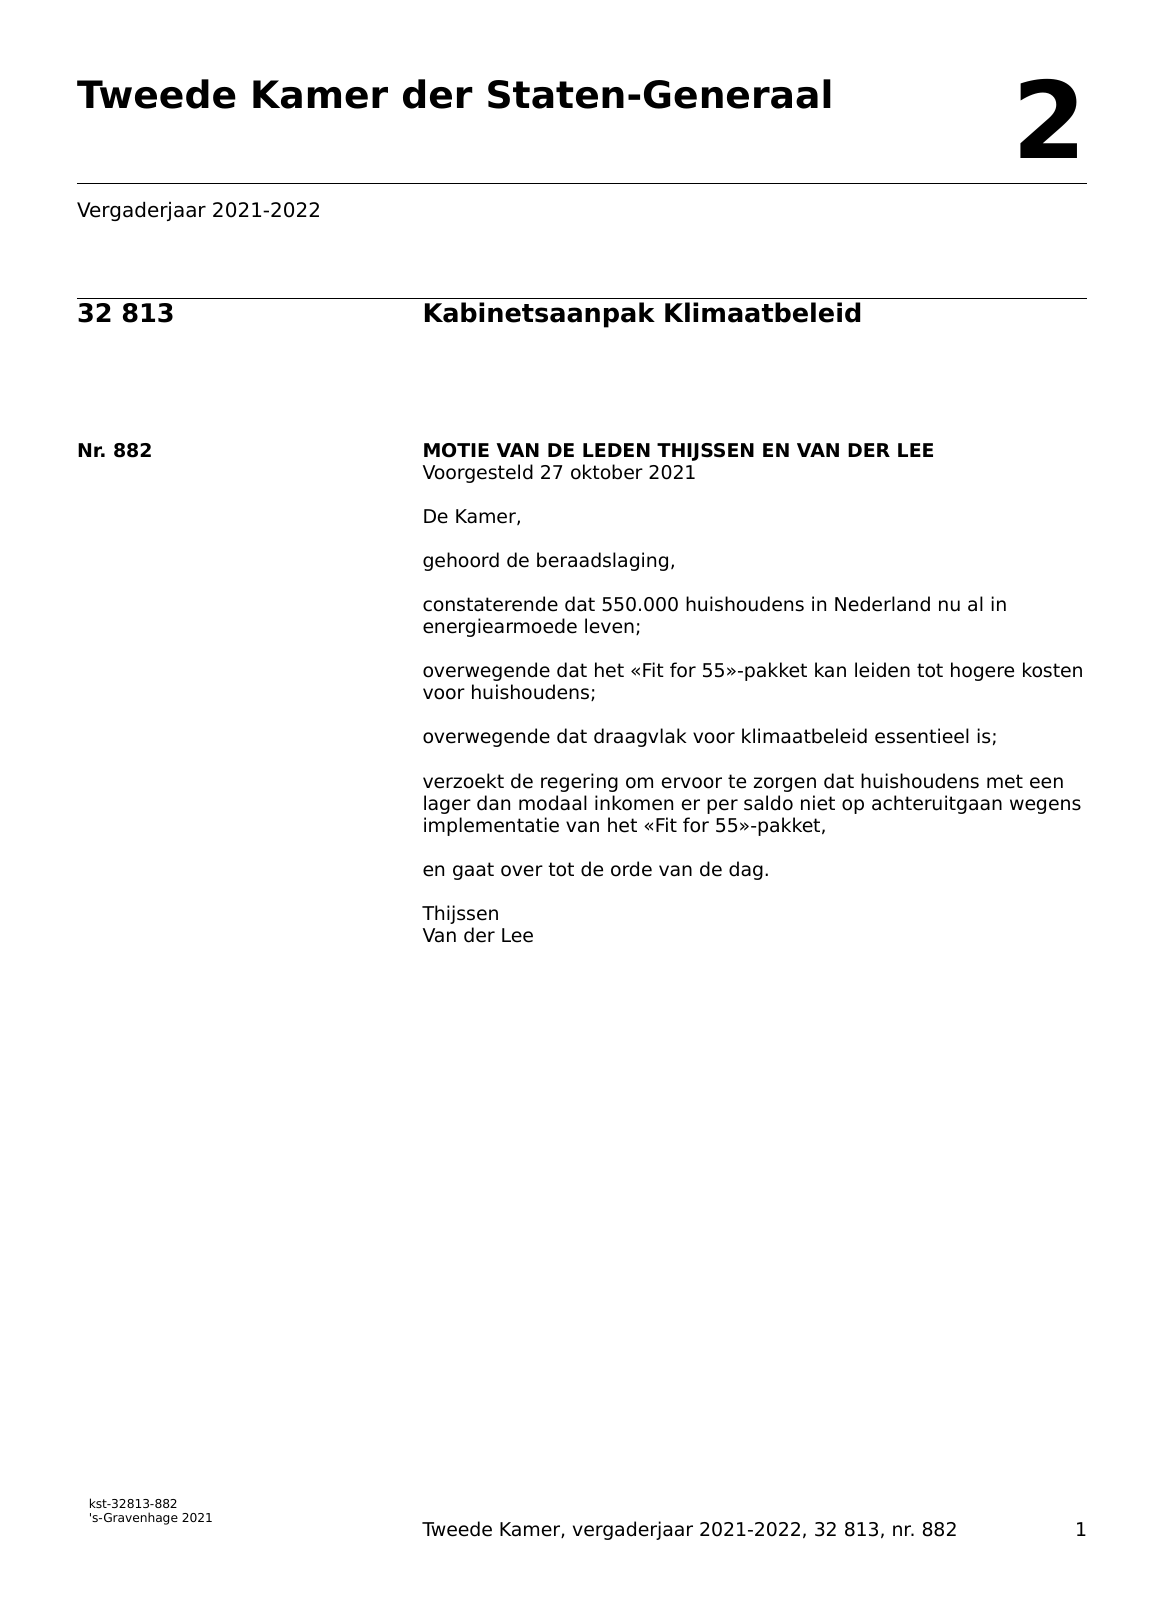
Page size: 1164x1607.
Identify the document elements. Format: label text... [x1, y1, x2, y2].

text 's-Gravenhage 2021 [88, 1511, 323, 1525]
text en gaat over tot de orde van de dag. [422, 859, 1087, 881]
text gehoord de beraadslaging, [422, 550, 1087, 572]
table_cell Vergaderjaar 2021-2022 [77, 184, 1087, 298]
text verzoekt de regering om ervoor te zorgen dat huishoudens met een lager dan modaal inkomen er per saldo niet op achteruitgaan wegens implementatie van het «Fit for 55»-pakket, [422, 771, 1087, 837]
text Voorgesteld 27 oktober 2021 [422, 462, 1087, 484]
text constaterende dat 550.000 huishoudens in Nederland nu al in energiearmoede leven; [422, 594, 1087, 638]
text overwegende dat draagvlak voor klimaatbeleid essentieel is; [422, 726, 1087, 748]
text Van der Lee [422, 925, 1087, 947]
text overwegende dat het «Fit for 55»-pakket kan leiden tot hogere kosten voor huishoudens; [422, 660, 1087, 704]
text kst-32813-882 [88, 1497, 323, 1511]
subtitle 32 813 Kabinetsaanpak Klimaatbeleid [77, 299, 1087, 329]
subtitle Nr. 882 MOTIE VAN DE LEDEN THIJSSEN EN VAN DER LEE [77, 440, 1087, 462]
text Thijssen [422, 903, 1087, 925]
table_header Tweede Kamer der Staten-Generaal [77, 59, 886, 183]
text De Kamer, [422, 506, 1087, 528]
table_header 2 [886, 59, 1087, 183]
